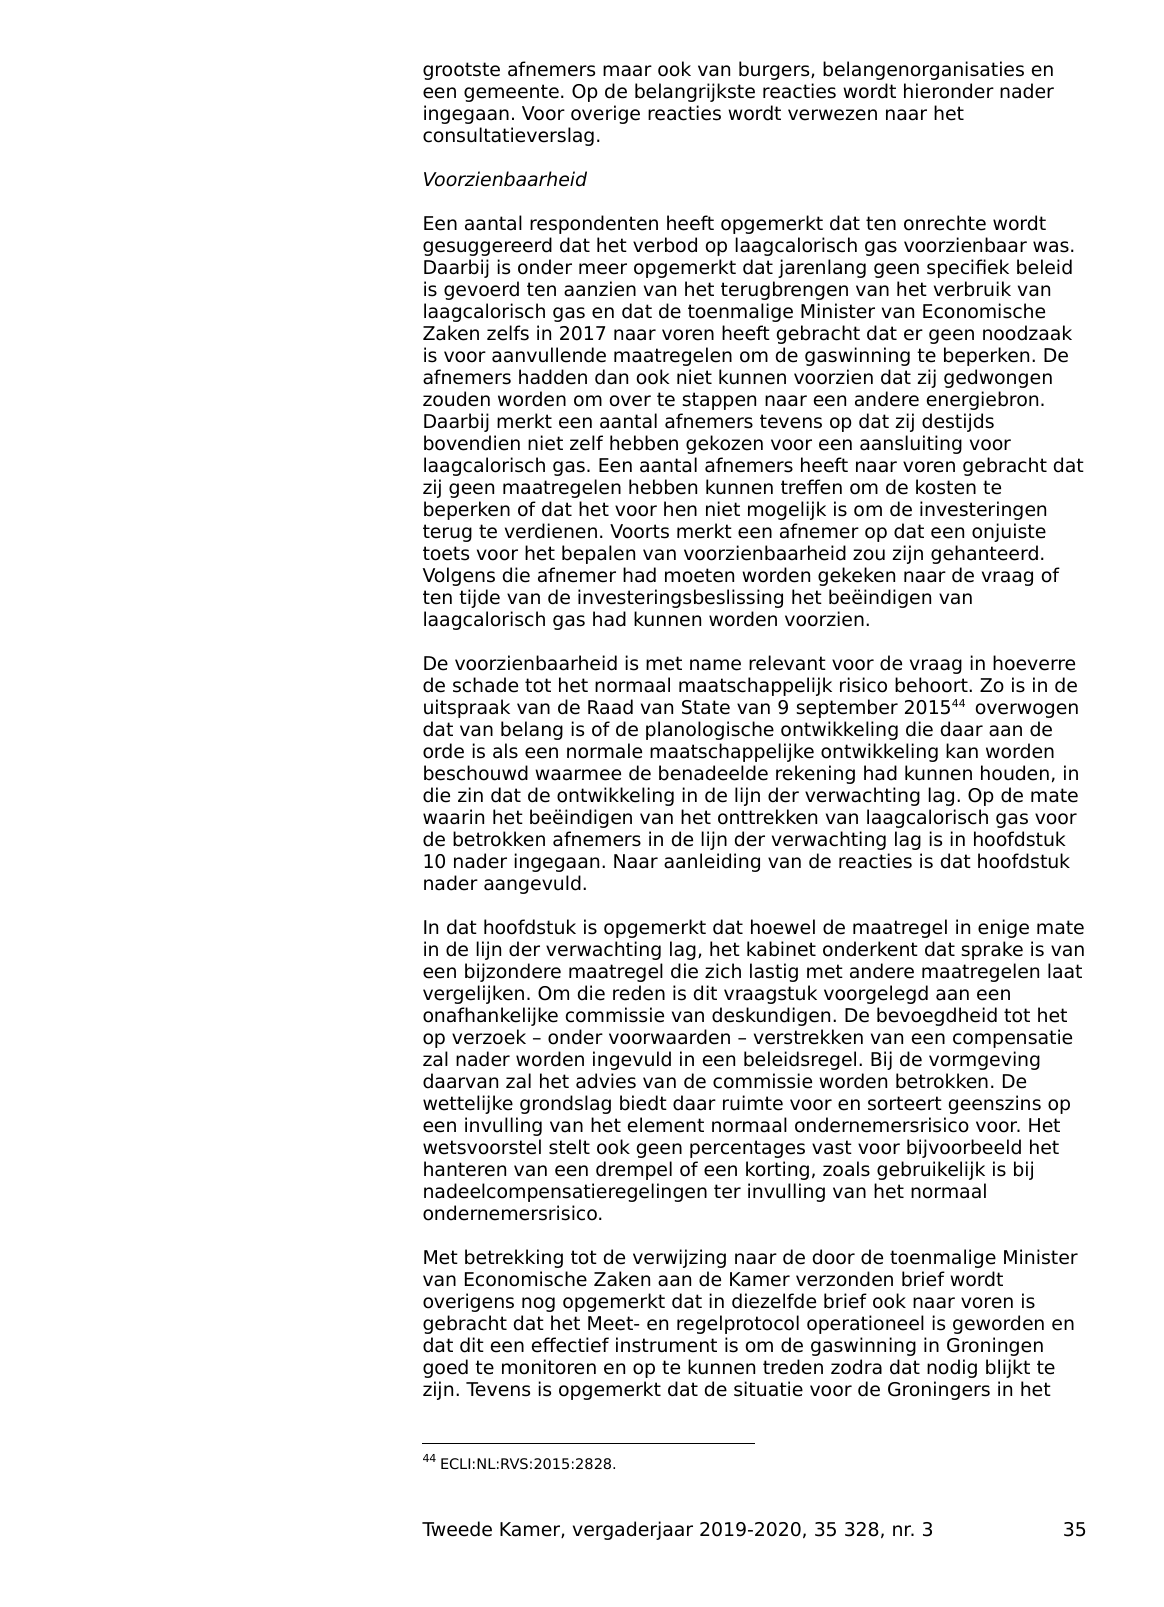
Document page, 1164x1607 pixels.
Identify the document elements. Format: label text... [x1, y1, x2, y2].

text Een aantal respondenten heeft opgemerkt dat ten onrechte wordt gesuggereerd dat het verbod op laagcalorisch gas voorzienbaar was. Daarbij is onder meer opgemerkt dat jarenlang geen specifiek beleid is gevoerd ten aanzien van het terugbrengen van het verbruik van laagcalorisch gas en dat de toenmalige Minister van Economische Zaken zelfs in 2017 naar voren heeft gebracht dat er geen noodzaak is voor aanvullende maatregelen om de gaswinning te beperken. De afnemers hadden dan ook niet kunnen voorzien dat zij gedwongen zouden worden om over te stappen naar een andere energiebron. Daarbij merkt een aantal afnemers tevens op dat zij destijds bovendien niet zelf hebben gekozen voor een aansluiting voor laagcalorisch gas. Een aantal afnemers heeft naar voren gebracht dat zij geen maatregelen hebben kunnen treffen om de kosten te beperken of dat het voor hen niet mogelijk is om de investeringen terug te verdienen. Voorts merkt een afnemer op dat een onjuiste toets voor het bepalen van voorzienbaarheid zou zijn gehanteerd. Volgens die afnemer had moeten worden gekeken naar de vraag of ten tijde van de investeringsbeslissing het beëindigen van laagcalorisch gas had kunnen worden voorzien. [422, 213, 1087, 631]
subtitle Voorzienbaarheid [422, 169, 1087, 191]
text De voorzienbaarheid is met name relevant voor de vraag in hoeverre de schade tot het normaal maatschappelijk risico behoort. Zo is in de uitspraak van de Raad van State van 9 september 2015 overwogen dat van belang is of de planologische ontwikkeling die daar aan de orde is als een normale maatschappelijke ontwikkeling kan worden beschouwd waarmee de benadeelde rekening had kunnen houden, in die zin dat de ontwikkeling in de lijn der verwachting lag. Op de mate waarin het beëindigen van het onttrekken van laagcalorisch gas voor de betrokken afnemers in de lijn der verwachting lag is in hoofdstuk 10 nader ingegaan. Naar aanleiding van de reacties is dat hoofdstuk nader aangevuld. [422, 653, 1087, 895]
text grootste afnemers maar ook van burgers, belangenorganisaties en een gemeente. Op de belangrijkste reacties wordt hieronder nader ingegaan. Voor overige reacties wordt verwezen naar het consultatieverslag. [422, 59, 1087, 147]
text ECLI:NL:RVS:2015:2828. [422, 1452, 1087, 1474]
text In dat hoofdstuk is opgemerkt dat hoewel de maatregel in enige mate in de lijn der verwachting lag, het kabinet onderkent dat sprake is van een bijzondere maatregel die zich lastig met andere maatregelen laat vergelijken. Om die reden is dit vraagstuk voorgelegd aan een onafhankelijke commissie van deskundigen. De bevoegdheid tot het op verzoek – onder voorwaarden – verstrekken van een compensatie zal nader worden ingevuld in een beleidsregel. Bij de vormgeving daarvan zal het advies van de commissie worden betrokken. De wettelijke grondslag biedt daar ruimte voor en sorteert geenszins op een invulling van het element normaal ondernemersrisico voor. Het wetsvoorstel stelt ook geen percentages vast voor bijvoorbeeld het hanteren van een drempel of een korting, zoals gebruikelijk is bij nadeelcompensatieregelingen ter invulling van het normaal ondernemersrisico. [422, 917, 1087, 1225]
text Met betrekking tot de verwijzing naar de door de toenmalige Minister van Economische Zaken aan de Kamer verzonden brief wordt overigens nog opgemerkt dat in diezelfde brief ook naar voren is gebracht dat het Meet- en regelprotocol operationeel is geworden en dat dit een effectief instrument is om de gaswinning in Groningen goed te monitoren en op te kunnen treden zodra dat nodig blijkt te zijn. Tevens is opgemerkt dat de situatie voor de Groningers in het [422, 1247, 1087, 1401]
